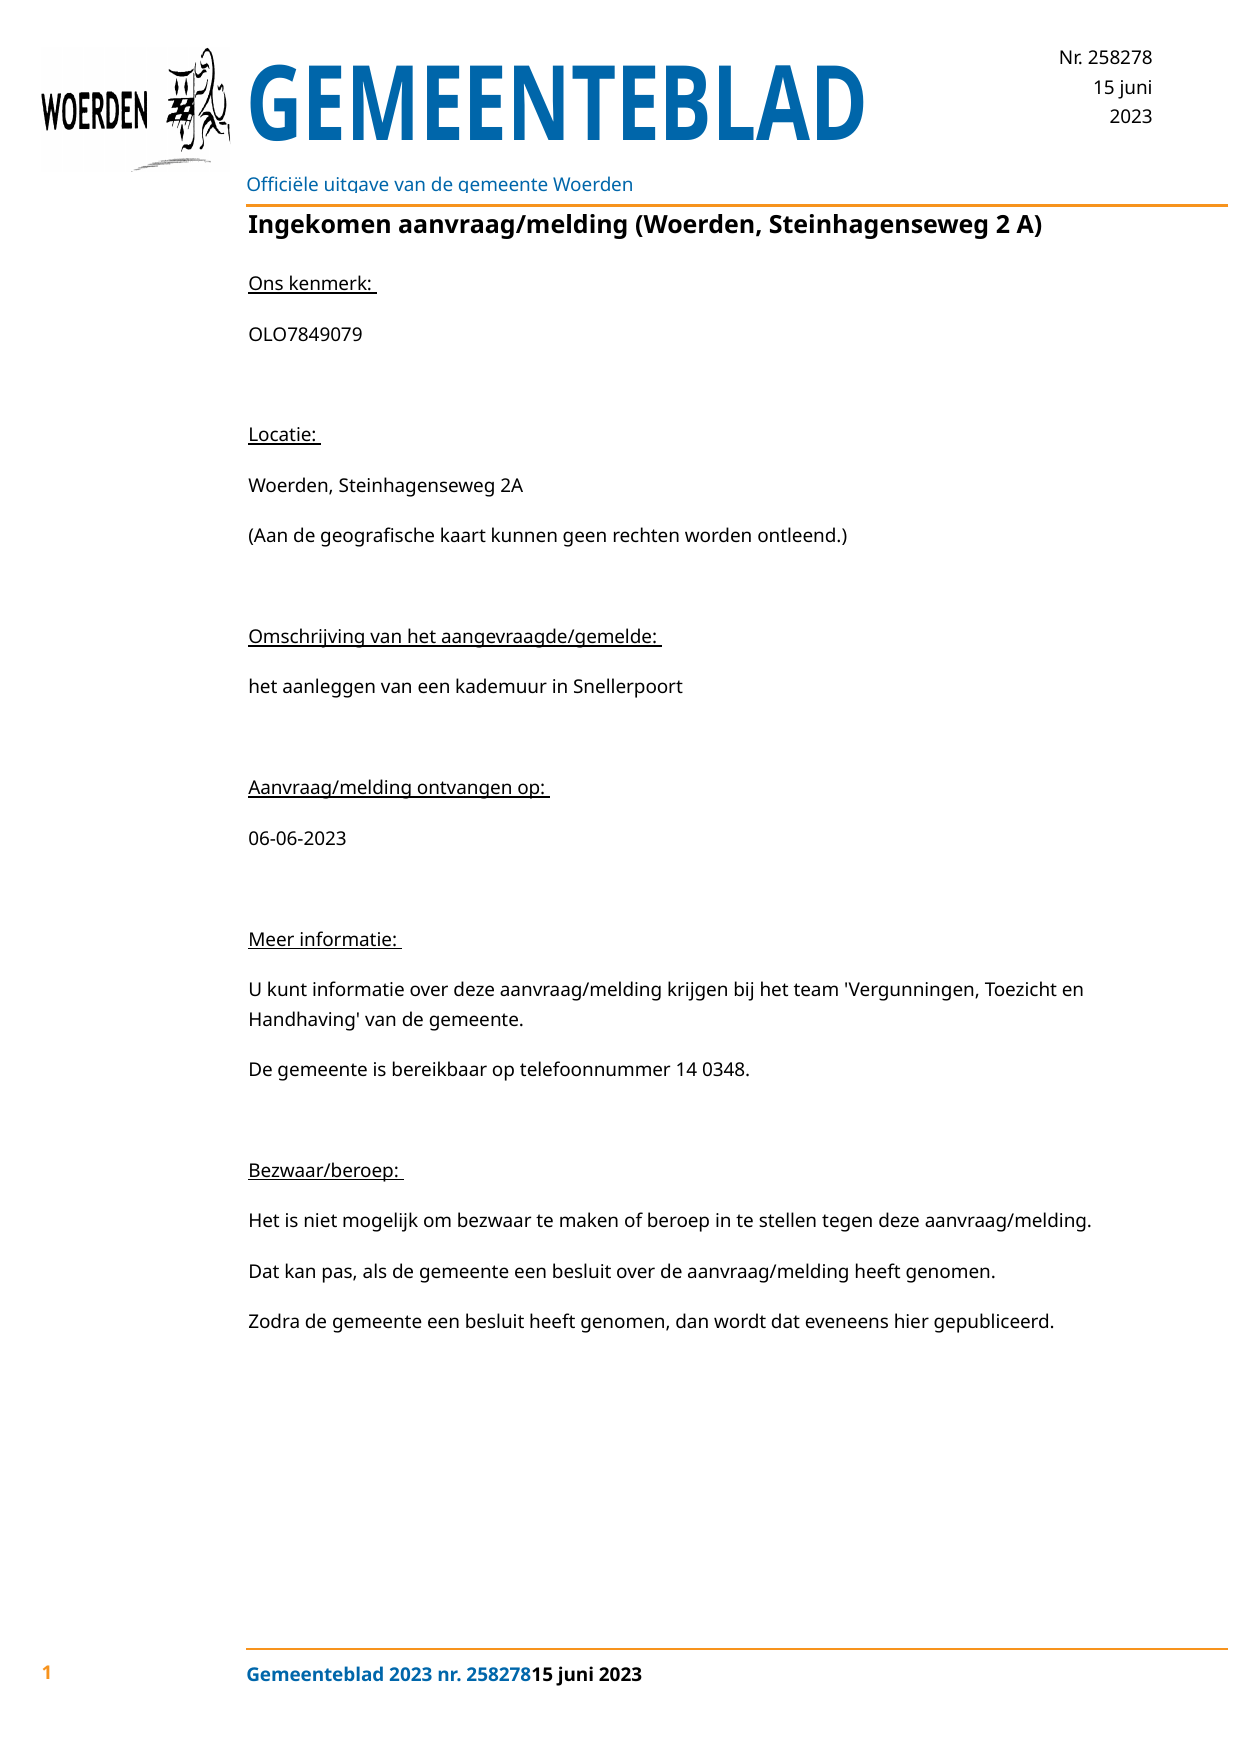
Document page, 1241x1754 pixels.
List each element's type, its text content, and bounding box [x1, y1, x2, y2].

text Aanvraag/melding ontvangen op: [248, 774, 1152, 800]
text (Aan de geografische kaart kunnen geen rechten worden ontleend.) [248, 522, 1152, 548]
text Dat kan pas, als de gemeente een besluit over de aanvraag/melding heeft genomen. [248, 1258, 1152, 1283]
text Locatie: [248, 422, 1152, 447]
text Bezwaar/beroep: [248, 1157, 1152, 1183]
text 06-06-2023 [248, 825, 1152, 851]
text Omschrijving van het aangevraagde/gemelde: [248, 623, 1152, 649]
text Het is niet mogelijk om bezwaar te maken of beroep in te stellen tegen deze aanvraag/melding. [248, 1207, 1152, 1233]
text het aanleggen van een kademuur in Snellerpoort [248, 674, 1152, 699]
picture [41, 47, 231, 172]
text De gemeente is bereikbaar op telefoonnummer 14 0348. [248, 1056, 1152, 1082]
text Woerden, Steinhagenseweg 2A [248, 472, 1152, 498]
text Meer informatie: [248, 926, 1152, 951]
text Ingekomen aanvraag/melding (Woerden, Steinhagenseweg 2 A) [248, 207, 1152, 241]
text OLO7849079 [248, 321, 1152, 346]
text Ons kenmerk: [248, 270, 1152, 296]
text Zodra de gemeente een besluit heeft genomen, dan wordt dat eveneens hier gepubliceerd. [248, 1308, 1152, 1334]
text U kunt informatie over deze aanvraag/melding krijgen bij het team 'Vergunningen, Toezicht en Handhaving' van de gemeente. [248, 976, 1152, 1031]
